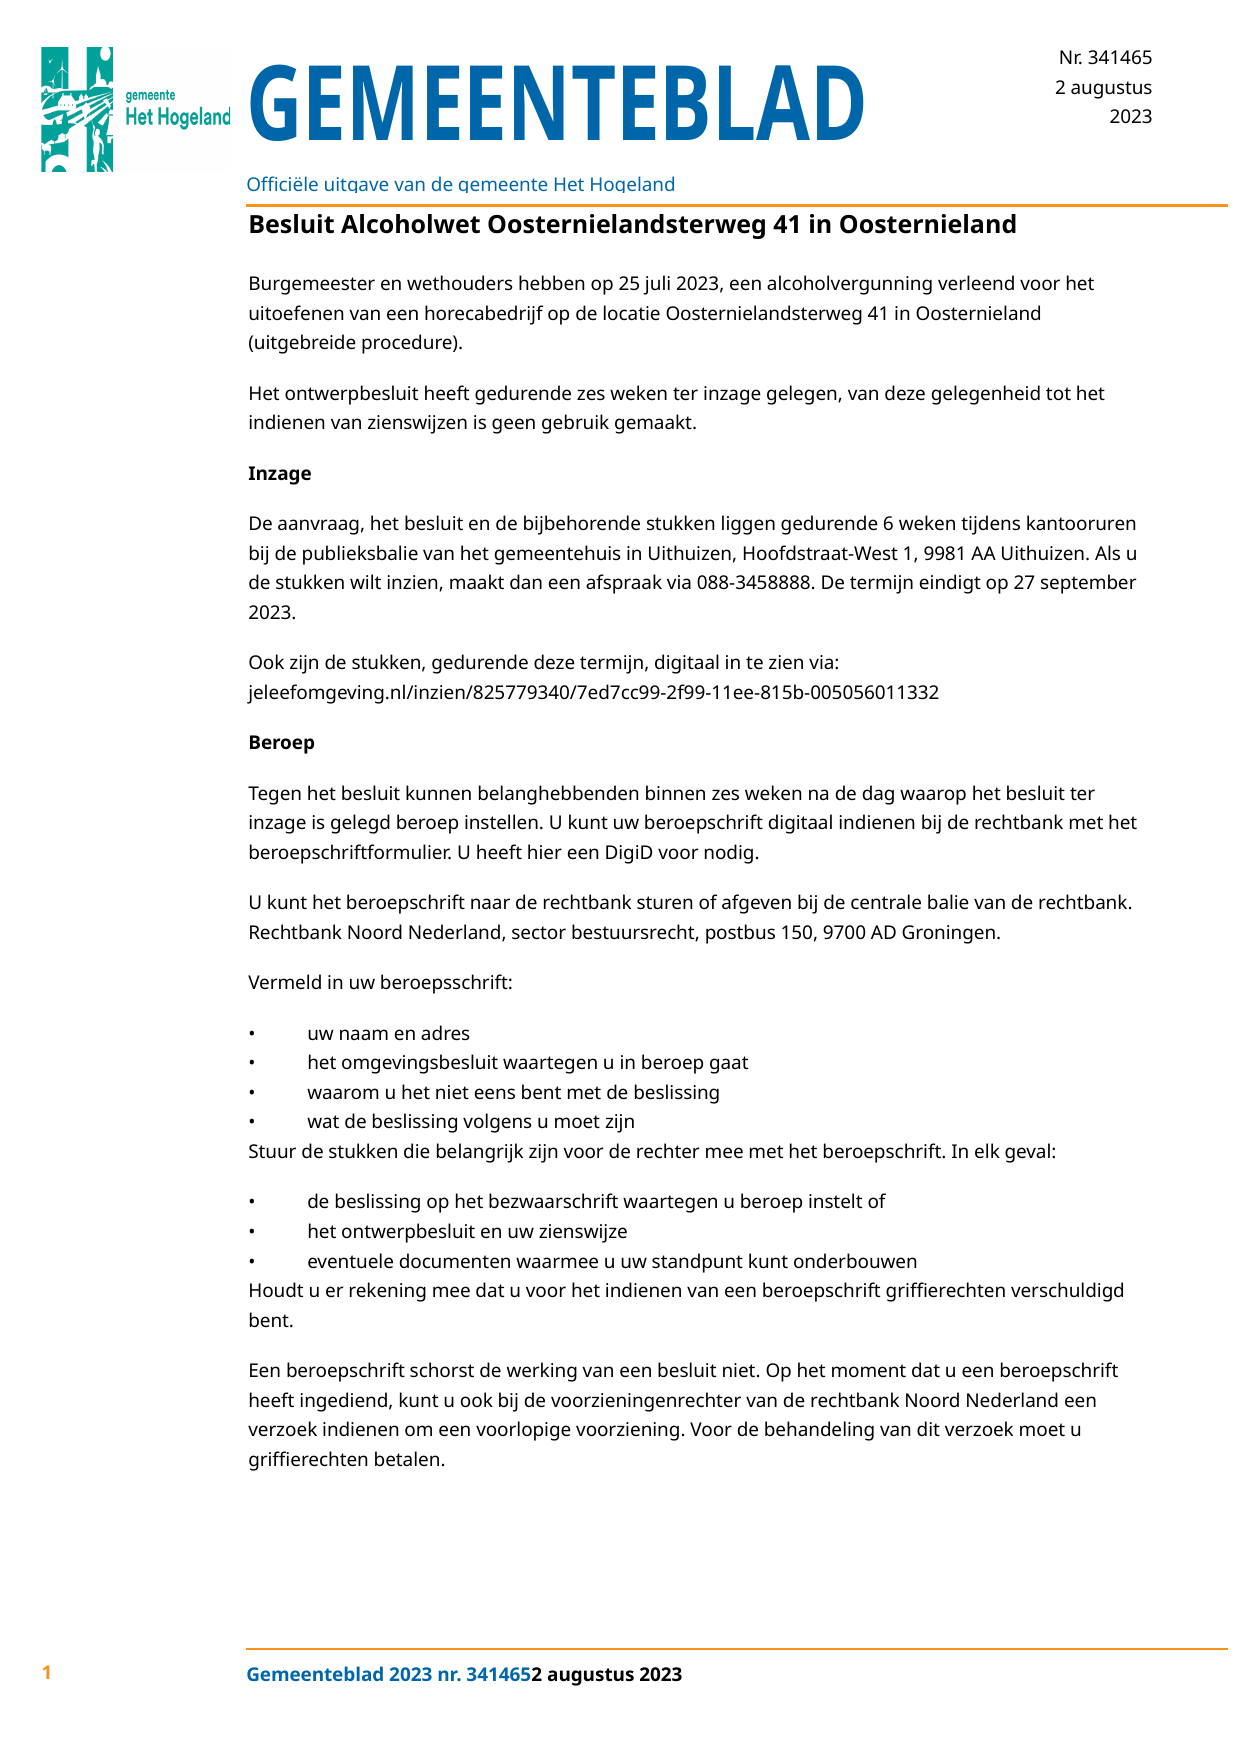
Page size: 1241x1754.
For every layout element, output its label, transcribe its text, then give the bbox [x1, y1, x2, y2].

list waarom u het niet eens bent met de beslissing [248, 1079, 1152, 1105]
text Beroep [248, 729, 1152, 755]
text De aanvraag, het besluit en de bijbehorende stukken liggen gedurende 6 weken tijdens kantooruren bij de publieksbalie van het gemeentehuis in Uithuizen, Hoofdstraat-West 1, 9981 AA Uithuizen. Als u de stukken wilt inzien, maakt dan een afspraak via 088-3458888. De termijn eindigt op 27 september 2023. [248, 510, 1152, 625]
text Burgemeester en wethouders hebben op 25 juli 2023, een alcoholvergunning verleend voor het uitoefenen van een horecabedrijf op de locatie Oosternielandsterweg 41 in Oosternieland (uitgebreide procedure). [248, 270, 1152, 355]
list uw naam en adres [248, 1020, 1152, 1046]
list het omgevingsbesluit waartegen u in beroep gaat [248, 1049, 1152, 1075]
picture [41, 47, 231, 172]
text Inzage [248, 460, 1152, 486]
text Besluit Alcoholwet Oosternielandsterweg 41 in Oosternieland [248, 207, 1152, 241]
text Vermeld in uw beroepsschrift: [248, 969, 1152, 995]
text Een beroepschrift schorst de werking van een besluit niet. Op het moment dat u een beroepschrift heeft ingediend, kunt u ook bij de voorzieningenrechter van de rechtbank Noord Nederland een verzoek indienen om een voorlopige voorziening. Voor de behandeling van dit verzoek moet u griffierechten betalen. [248, 1357, 1152, 1472]
list het ontwerpbesluit en uw zienswijze [248, 1218, 1152, 1244]
text Tegen het besluit kunnen belanghebbenden binnen zes weken na de dag waarop het besluit ter inzage is gelegd beroep instellen. U kunt uw beroepschrift digitaal indienen bij de rechtbank met het beroepschriftformulier. U heeft hier een DigiD voor nodig. [248, 780, 1152, 865]
list wat de beslissing volgens u moet zijn [248, 1109, 1152, 1134]
text Het ontwerpbesluit heeft gedurende zes weken ter inzage gelegen, van deze gelegenheid tot het indienen van zienswijzen is geen gebruik gemaakt. [248, 380, 1152, 435]
text Stuur de stukken die belangrijk zijn voor de rechter mee met het beroepschrift. In elk geval: [248, 1138, 1152, 1164]
text Ook zijn de stukken, gedurende deze termijn, digitaal in te zien via: jeleefomgeving.nl/inzien/825779340/7ed7cc99-2f99-11ee-815b-005056011332 [248, 649, 1152, 705]
text U kunt het beroepschrift naar de rechtbank sturen of afgeven bij de centrale balie van de rechtbank. Rechtbank Noord Nederland, sector bestuursrecht, postbus 150, 9700 AD Groningen. [248, 889, 1152, 945]
list de beslissing op het bezwaarschrift waartegen u beroep instelt of [248, 1189, 1152, 1214]
list eventuele documenten waarmee u uw standpunt kunt onderbouwen [248, 1248, 1152, 1273]
text Houdt u er rekening mee dat u voor het indienen van een beroepschrift griffierechten verschuldigd bent. [248, 1277, 1152, 1333]
